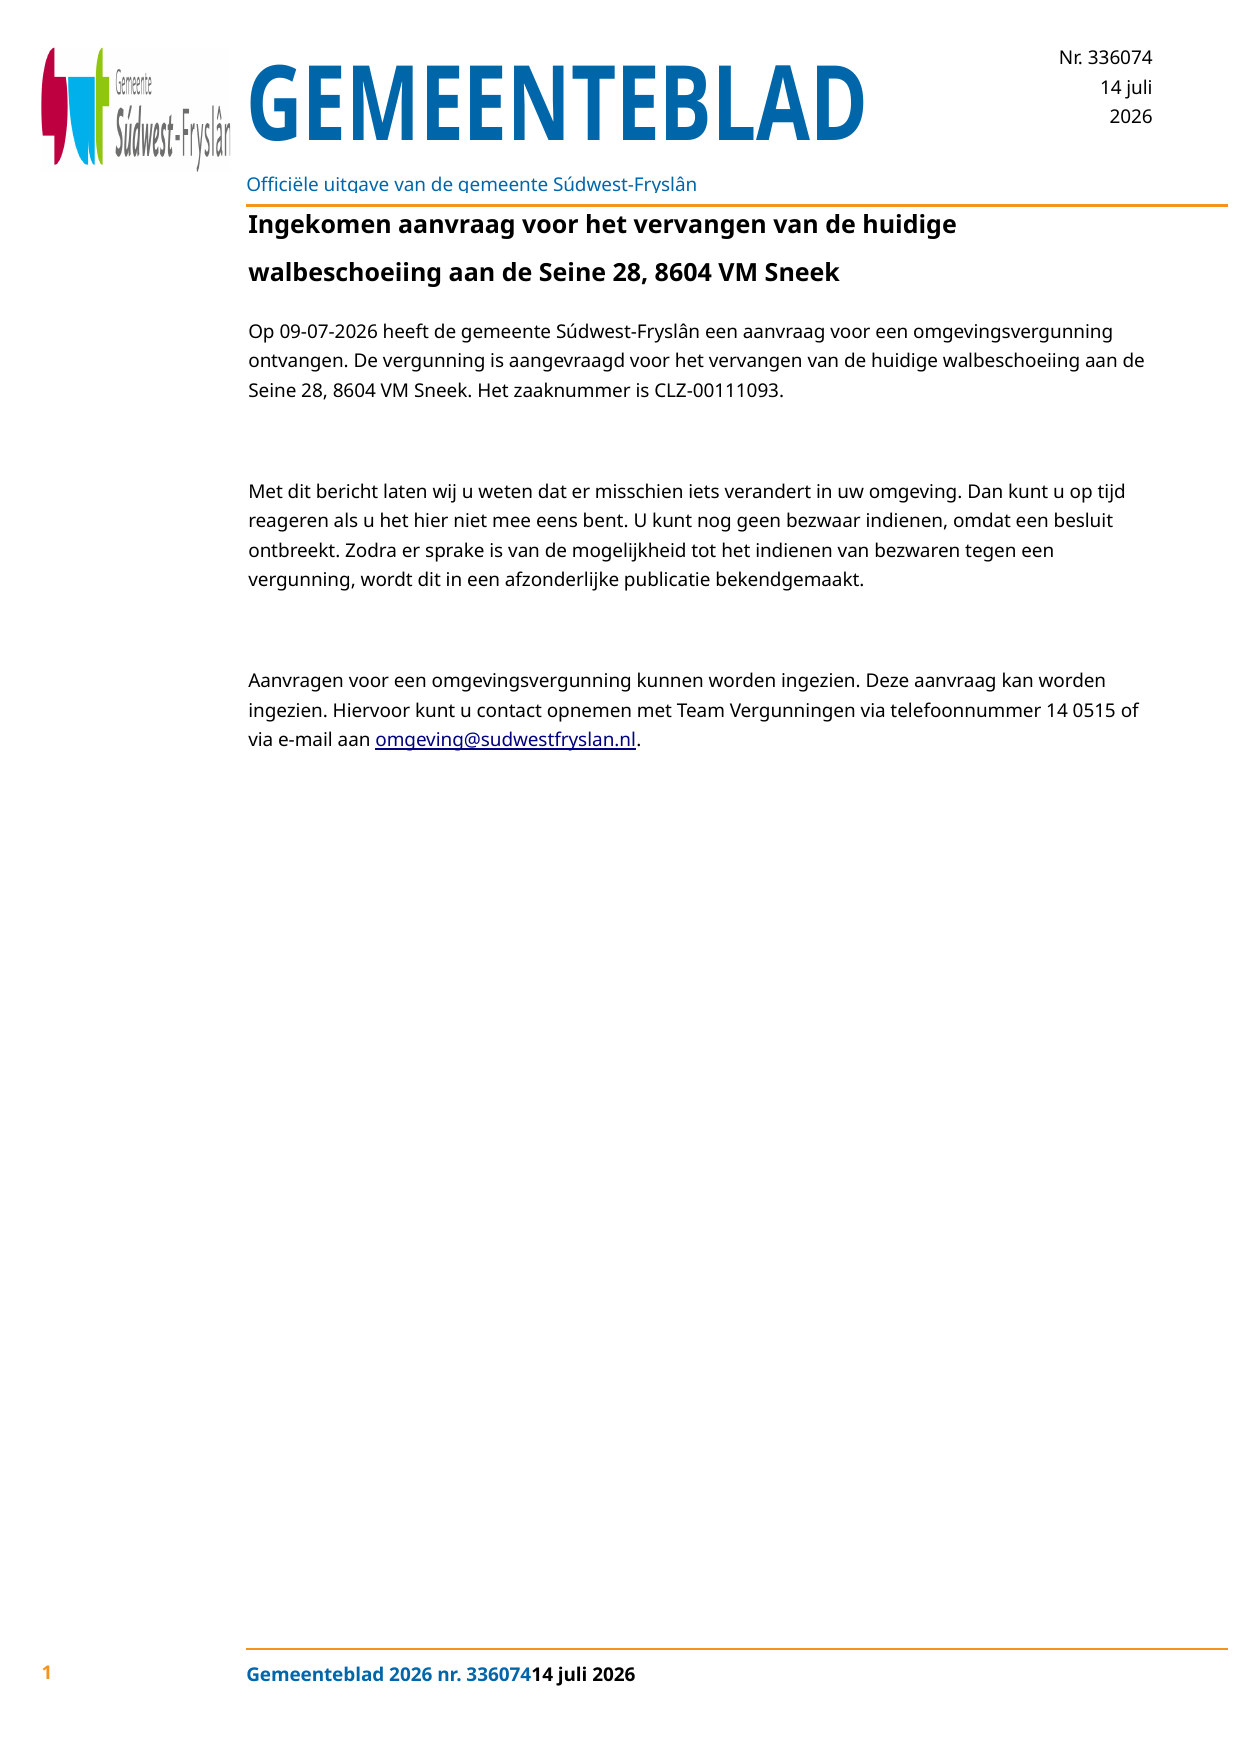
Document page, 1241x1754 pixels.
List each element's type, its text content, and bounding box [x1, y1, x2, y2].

text Op 09-07-2026 heeft de gemeente Súdwest-Fryslân een aanvraag voor een omgevingsvergunning ontvangen. De vergunning is aangevraagd voor het vervangen van de huidige walbeschoeiing aan de Seine 28, 8604 VM Sneek. Het zaaknummer is CLZ-00111093. [248, 318, 1152, 403]
text Aanvragen voor een omgevingsvergunning kunnen worden ingezien. Deze aanvraag kan worden ingezien. Hiervoor kunt u contact opnemen met Team Vergunningen via telefoonnummer 14 0515 of via e-mail aan omgeving@sudwestfryslan.nl. [248, 667, 1152, 752]
picture [41, 47, 231, 172]
text Met dit bericht laten wij u weten dat er misschien iets verandert in uw omgeving. Dan kunt u op tijd reageren als u het hier niet mee eens bent. U kunt nog geen bezwaar indienen, omdat een besluit ontbreekt. Zodra er sprake is van de mogelijkheid tot het indienen van bezwaren tegen een vergunning, wordt dit in een afzonderlijke publicatie bekendgemaakt. [248, 478, 1152, 592]
text Ingekomen aanvraag voor het vervangen van de huidige walbeschoeiing aan de Seine 28, 8604 VM Sneek [248, 207, 1152, 288]
